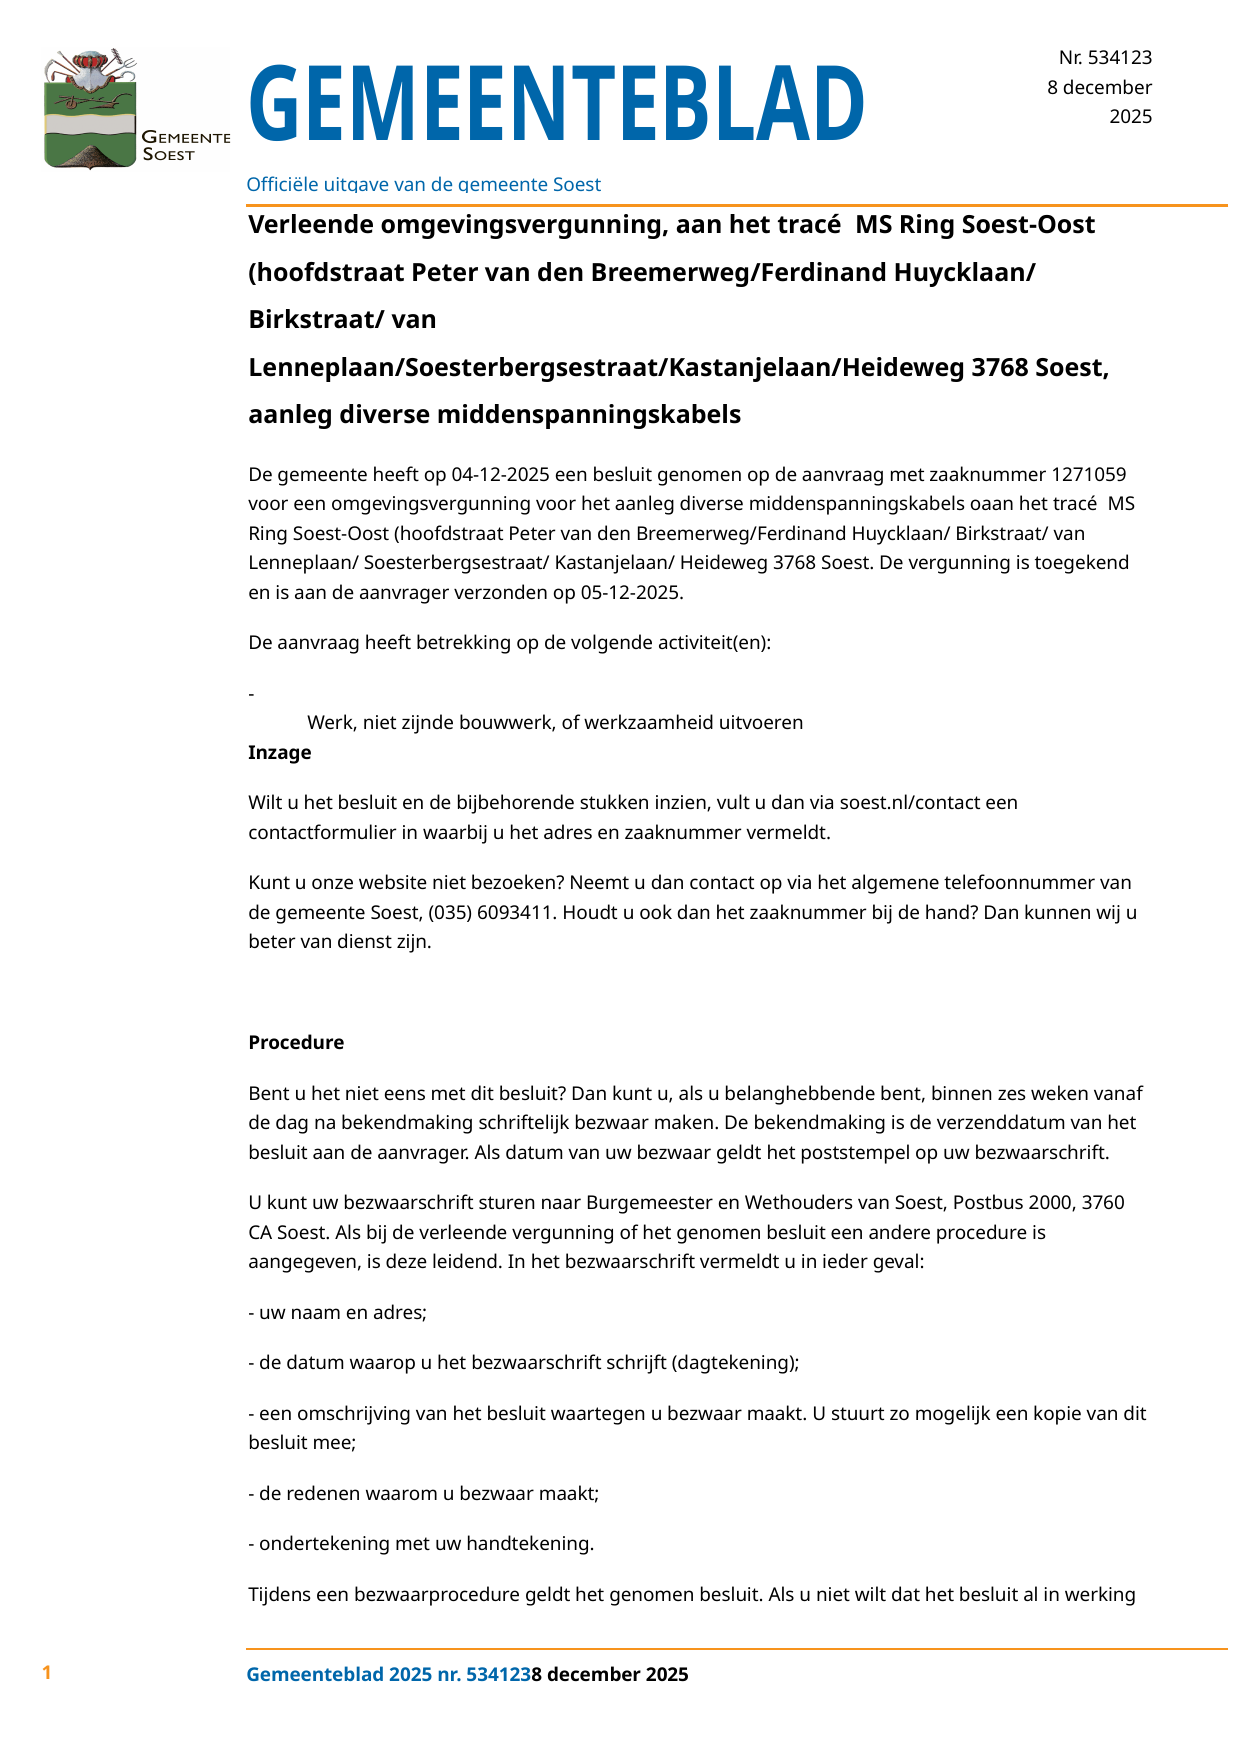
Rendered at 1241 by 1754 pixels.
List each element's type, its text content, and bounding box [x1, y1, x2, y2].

list Werk, niet zijnde bouwwerk, of werkzaamheid uitvoeren [248, 709, 1152, 735]
picture [41, 47, 231, 172]
text Inzage [248, 739, 1152, 765]
text - de datum waarop u het bezwaarschrift schrijft (dagtekening); [248, 1349, 1152, 1375]
text - een omschrijving van het besluit waartegen u bezwaar maakt. U stuurt zo mogelijk een kopie van dit besluit mee; [248, 1400, 1152, 1455]
text - de redenen waarom u bezwaar maakt; [248, 1480, 1152, 1506]
text - uw naam en adres; [248, 1299, 1152, 1325]
text Bent u het niet eens met dit besluit? Dan kunt u, als u belanghebbende bent, binnen zes weken vanaf de dag na bekendmaking schriftelijk bezwaar maken. De bekendmaking is de verzenddatum van het besluit aan de aanvrager. Als datum van uw bezwaar geldt het poststempel op uw bezwaarschrift. [248, 1080, 1152, 1165]
text - ondertekening met uw handtekening. [248, 1530, 1152, 1556]
text Verleende omgevingsvergunning, aan het tracé MS Ring Soest-Oost (hoofdstraat Peter van den Breemerweg/Ferdinand Huycklaan/ Birkstraat/ van Lenneplaan/Soesterbergsestraat/Kastanjelaan/Heideweg 3768 Soest, aanleg diverse middenspanningskabels [248, 207, 1152, 431]
text Wilt u het besluit en de bijbehorende stukken inzien, vult u dan via soest.nl/contact een contactformulier in waarbij u het adres en zaaknummer vermeldt. [248, 789, 1152, 845]
text Procedure [248, 1029, 1152, 1055]
text De gemeente heeft op 04-12-2025 een besluit genomen op de aanvraag met zaaknummer 1271059 voor een omgevingsvergunning voor het aanleg diverse middenspanningskabels oaan het tracé MS Ring Soest-Oost (hoofdstraat Peter van den Breemerweg/Ferdinand Huycklaan/ Birkstraat/ van Lenneplaan/ Soesterbergsestraat/ Kastanjelaan/ Heideweg 3768 Soest. De vergunning is toegekend en is aan de aanvrager verzonden op 05-12-2025. [248, 461, 1152, 605]
text De aanvraag heeft betrekking op de volgende activiteit(en): [248, 629, 1152, 655]
text Tijdens een bezwaarprocedure geldt het genomen besluit. Als u niet wilt dat het besluit al in werking [248, 1581, 1152, 1606]
text U kunt uw bezwaarschrift sturen naar Burgemeester en Wethouders van Soest, Postbus 2000, 3760 CA Soest. Als bij de verleende vergunning of het genomen besluit een andere procedure is aangegeven, is deze leidend. In het bezwaarschrift vermeldt u in ieder geval: [248, 1189, 1152, 1274]
text Kunt u onze website niet bezoeken? Neemt u dan contact op via het algemene telefoonnummer van de gemeente Soest, (035) 6093411. Houdt u ook dan het zaaknummer bij de hand? Dan kunnen wij u beter van dienst zijn. [248, 869, 1152, 954]
